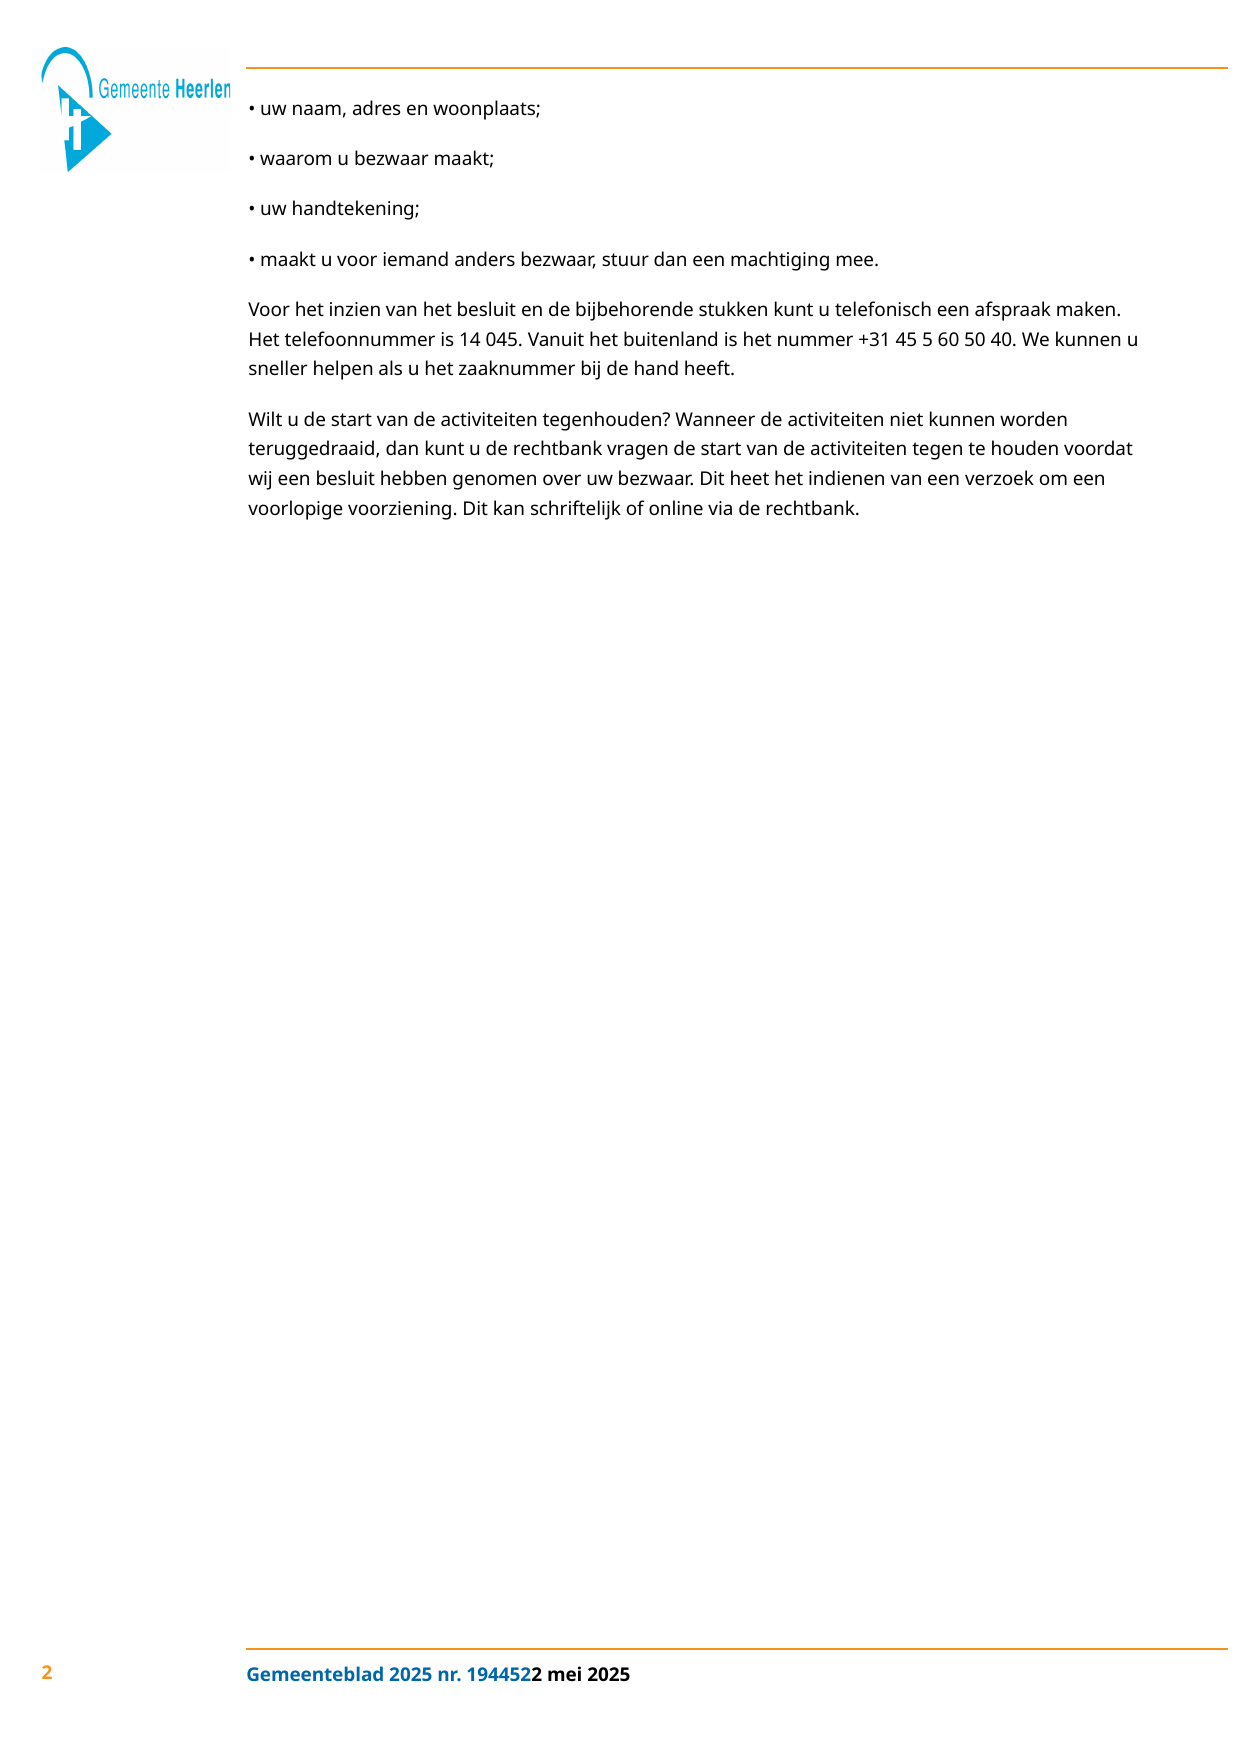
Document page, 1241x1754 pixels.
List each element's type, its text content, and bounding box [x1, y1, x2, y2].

text • uw naam, adres en woonplaats; [248, 95, 1152, 121]
picture [41, 47, 231, 172]
text • uw handtekening; [248, 196, 1152, 221]
text Voor het inzien van het besluit en de bijbehorende stukken kunt u telefonisch een afspraak maken. Het telefoonnummer is 14 045. Vanuit het buitenland is het nummer +31 45 5 60 50 40. We kunnen u sneller helpen als u het zaaknummer bij de hand heeft. [248, 296, 1152, 381]
text • waarom u bezwaar maakt; [248, 145, 1152, 171]
text • maakt u voor iemand anders bezwaar, stuur dan een machtiging mee. [248, 246, 1152, 272]
picture [41, 47, 59, 70]
text Wilt u de start van de activiteiten tegenhouden? Wanneer de activiteiten niet kunnen worden teruggedraaid, dan kunt u de rechtbank vragen de start van de activiteiten tegen te houden voordat wij een besluit hebben genomen over uw bezwaar. Dit heet het indienen van een verzoek om een voorlopige voorziening. Dit kan schriftelijk of online via de rechtbank. [248, 406, 1152, 521]
